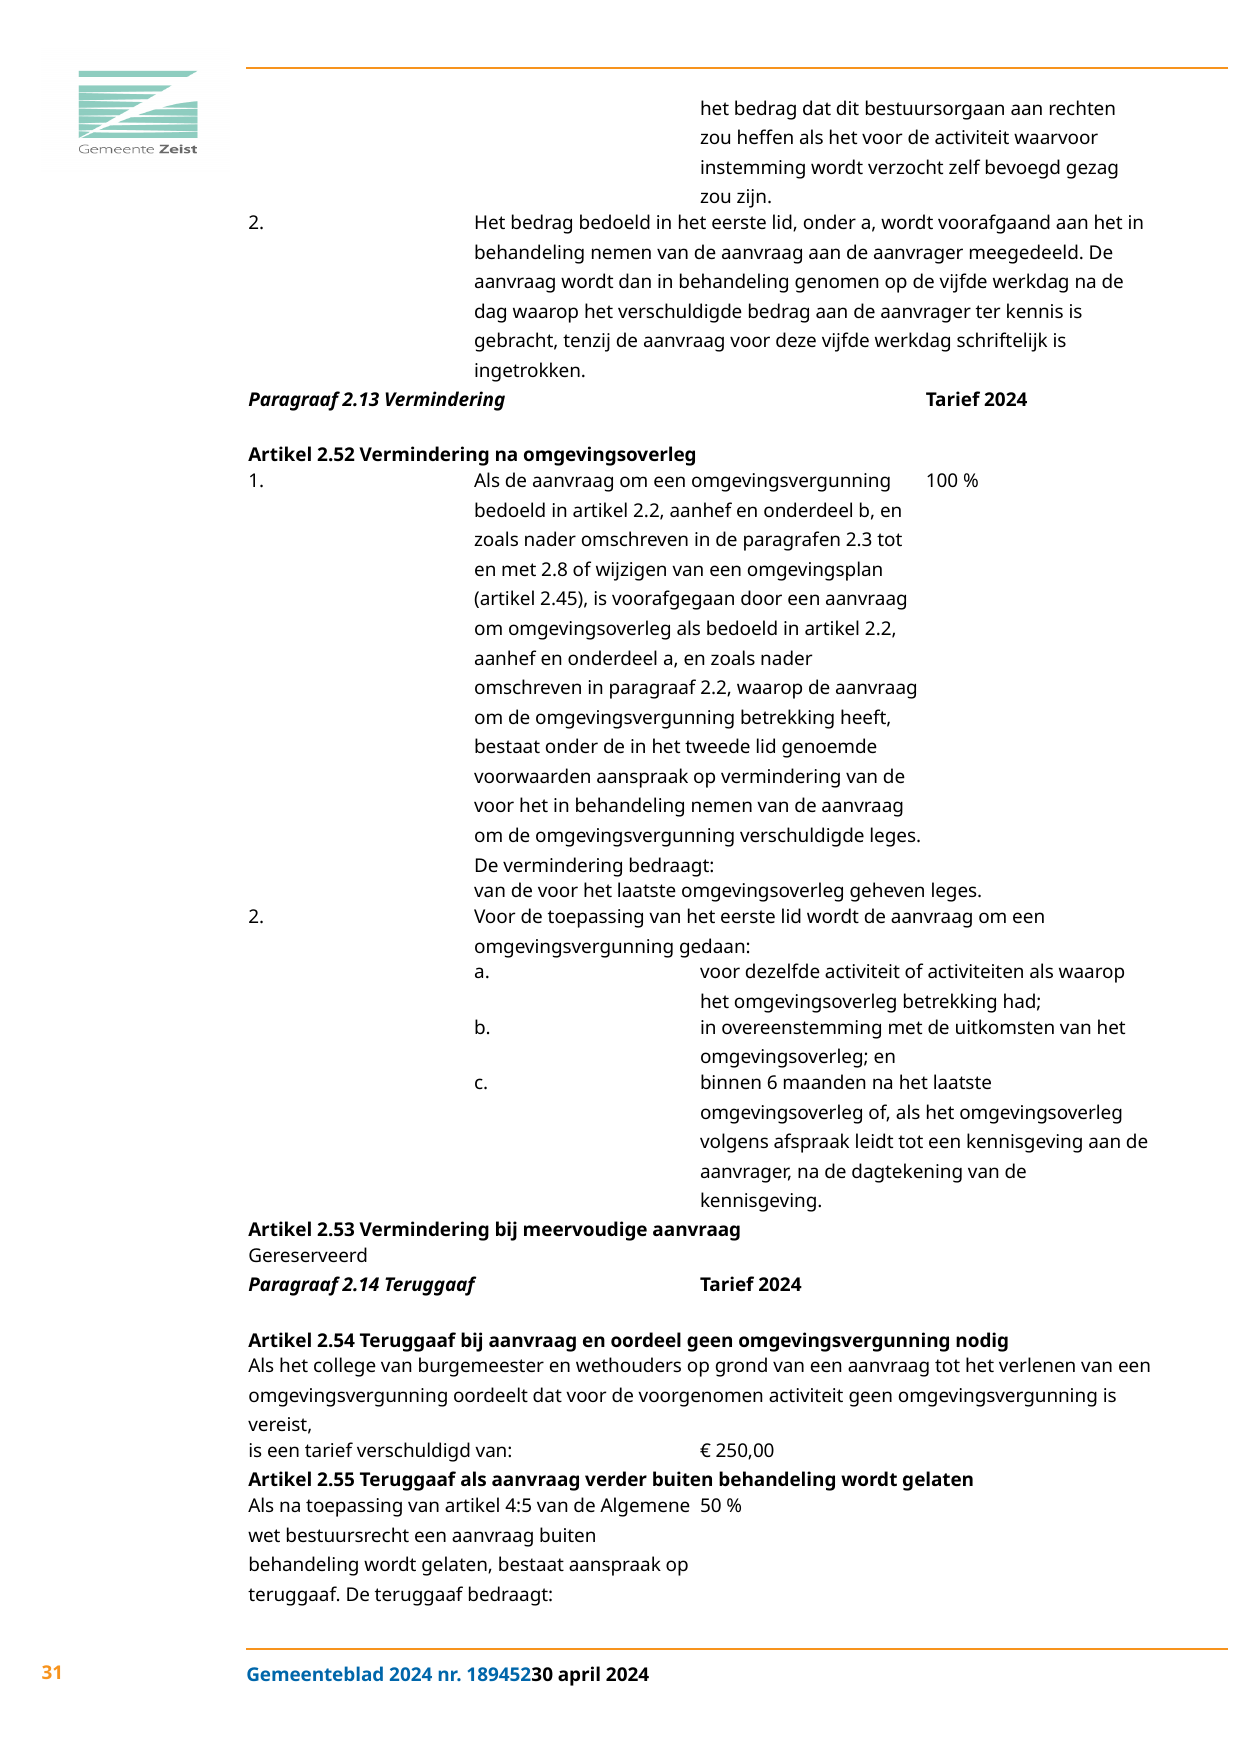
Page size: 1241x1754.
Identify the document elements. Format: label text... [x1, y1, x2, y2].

table_cell het bedrag dat dit bestuursorgaan aan rechten zou heffen als het voor de activiteit waarvoor instemming wordt verzocht zelf bevoegd gezag zou zijn. [700, 95, 1152, 209]
table_cell [248, 95, 474, 209]
table_cell c. [474, 1069, 700, 1213]
table_cell [248, 959, 474, 1014]
table_cell in overeenstemming met de uitkomsten van het omgevingsoverleg; en [700, 1014, 1152, 1069]
table_cell Als de aanvraag om een omgevingsvergunning bedoeld in artikel 2.2, aanhef en onderdeel b, en zoals nader omschreven in de paragrafen 2.3 tot en met 2.8 of wijzigen van een omgevingsplan (artikel 2.45), is voorafgegaan door een aanvraag om omgevingsoverleg als bedoeld in artikel 2.2, aanhef en onderdeel a, en zoals nader omschreven in paragraaf 2.2, waarop de aanvraag om de omgevingsvergunning betrekking heeft, bestaat onder de in het tweede lid genoemde voorwaarden aanspraak op vermindering van de voor het in behandeling nemen van de aanvraag om de omgevingsvergunning verschuldigde leges. De vermindering bedraagt: [474, 467, 926, 878]
table_cell [248, 878, 474, 903]
table_cell b. [474, 1014, 700, 1069]
table_header Artikel 2.53 Vermindering bij meervoudige aanvraag [248, 1217, 1152, 1242]
table_header Artikel 2.55 Teruggaaf als aanvraag verder buiten behandeling wordt gelaten [248, 1466, 1152, 1492]
table_header Tarief 2024 [926, 386, 1152, 442]
table_header Tarief 2024 [700, 1271, 1152, 1327]
table_cell Voor de toepassing van het eerste lid wordt de aanvraag om een omgevingsvergunning gedaan: [474, 903, 1152, 959]
table_header Paragraaf 2.13 Vermindering [248, 386, 926, 442]
picture [41, 47, 231, 172]
table_header Paragraaf 2.14 Teruggaaf [248, 1271, 700, 1327]
table_cell binnen 6 maanden na het laatste omgevingsoverleg of, als het omgevingsoverleg volgens afspraak leidt tot een kennisgeving aan de aanvrager, na de dagtekening van de kennisgeving. [700, 1069, 1152, 1213]
table_cell 2. [248, 209, 474, 383]
table_cell [248, 1069, 474, 1213]
table_cell [474, 95, 700, 209]
table_cell Als het college van burgemeester en wethouders op grond van een aanvraag tot het verlenen van een omgevingsvergunning oordeelt dat voor de voorgenomen activiteit geen omgevingsvergunning is vereist, [248, 1353, 1152, 1437]
table_cell a. [474, 959, 700, 1014]
table_cell 100 % [926, 467, 1152, 878]
table_cell € 250,00 [700, 1438, 1152, 1463]
table_cell 1. [248, 467, 474, 878]
table_cell is een tarief verschuldigd van: [248, 1438, 700, 1463]
table_cell voor dezelfde activiteit of activiteiten als waarop het omgevingsoverleg betrekking had; [700, 959, 1152, 1014]
table_cell Artikel 2.52 Vermindering na omgevingsoverleg [248, 442, 1152, 467]
table_cell 2. [248, 903, 474, 959]
table_cell Artikel 2.54 Teruggaaf bij aanvraag en oordeel geen omgevingsvergunning nodig [248, 1327, 1152, 1352]
table_cell Het bedrag bedoeld in het eerste lid, onder a, wordt voorafgaand aan het in behandeling nemen van de aanvraag aan de aanvrager meegedeeld. De aanvraag wordt dan in behandeling genomen op de vijfde werkdag na de dag waarop het verschuldigde bedrag aan de aanvrager ter kennis is gebracht, tenzij de aanvraag voor deze vijfde werkdag schriftelijk is ingetrokken. [474, 209, 1152, 383]
table_cell Als na toepassing van artikel 4:5 van de Algemene wet bestuursrecht een aanvraag buiten behandeling wordt gelaten, bestaat aanspraak op teruggaaf. De teruggaaf bedraagt: [248, 1492, 700, 1607]
table_cell [248, 1014, 474, 1069]
table_cell Gereserveerd [248, 1243, 1152, 1268]
table_cell van de voor het laatste omgevingsoverleg geheven leges. [474, 878, 1152, 903]
table_cell 50 % [700, 1492, 1152, 1607]
